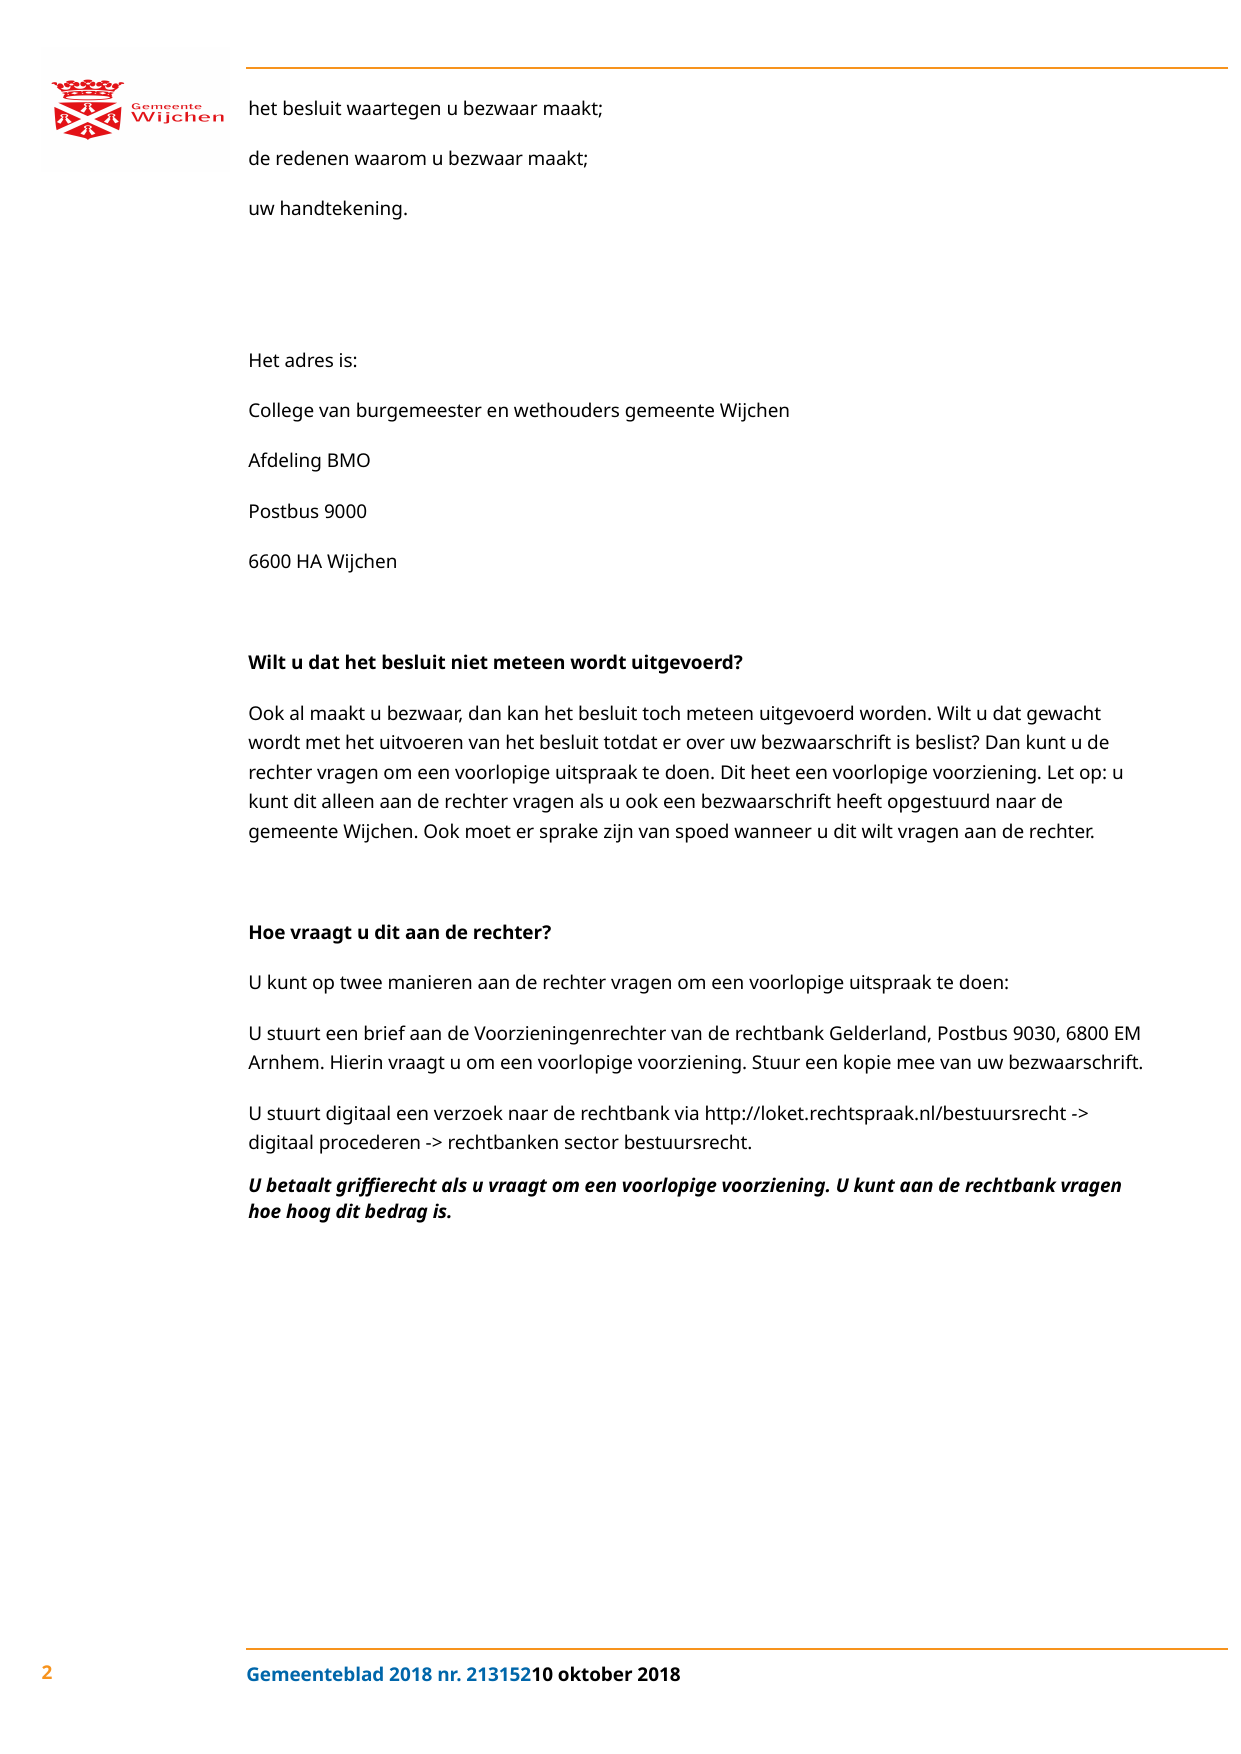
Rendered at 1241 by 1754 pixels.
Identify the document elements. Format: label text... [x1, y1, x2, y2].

text U stuurt een brief aan de Voorzieningenrechter van de rechtbank Gelderland, Postbus 9030, 6800 EM Arnhem. Hierin vraagt u om een voorlopige voorziening. Stuur een kopie mee van uw bezwaarschrift. [248, 1020, 1152, 1075]
text Afdeling BMO [248, 448, 1152, 473]
text College van burgemeester en wethouders gemeente Wijchen [248, 397, 1152, 423]
text U stuurt digitaal een verzoek naar de rechtbank via http://loket.rechtspraak.nl/bestuursrecht -> digitaal procederen -> rechtbanken sector bestuursrecht. [248, 1100, 1152, 1155]
text Hoe vraagt u dit aan de rechter? [248, 919, 1152, 945]
text Postbus 9000 [248, 498, 1152, 524]
picture [41, 47, 231, 172]
text het besluit waartegen u bezwaar maakt; [248, 95, 1152, 121]
text 6600 HA Wijchen [248, 548, 1152, 574]
text de redenen waarom u bezwaar maakt; [248, 145, 1152, 171]
text Ook al maakt u bezwaar, dan kan het besluit toch meteen uitgevoerd worden. Wilt u dat gewacht wordt met het uitvoeren van het besluit totdat er over uw bezwaarschrift is beslist? Dan kunt u de rechter vragen om een voorlopige uitspraak te doen. Dit heet een voorlopige voorziening. Let op: u kunt dit alleen aan de rechter vragen als u ook een bezwaarschrift heeft opgestuurd naar de gemeente Wijchen. Ook moet er sprake zijn van spoed wanneer u dit wilt vragen aan de rechter. [248, 700, 1152, 844]
text U kunt op twee manieren aan de rechter vragen om een voorlopige uitspraak te doen: [248, 969, 1152, 995]
text uw handtekening. [248, 196, 1152, 221]
text Het adres is: [248, 347, 1152, 373]
text U betaalt griffierecht als u vraagt om een voorlopige voorziening. U kunt aan de rechtbank vragen hoe hoog dit bedrag is. [248, 1172, 1152, 1224]
text Wilt u dat het besluit niet meteen wordt uitgevoerd? [248, 649, 1152, 675]
